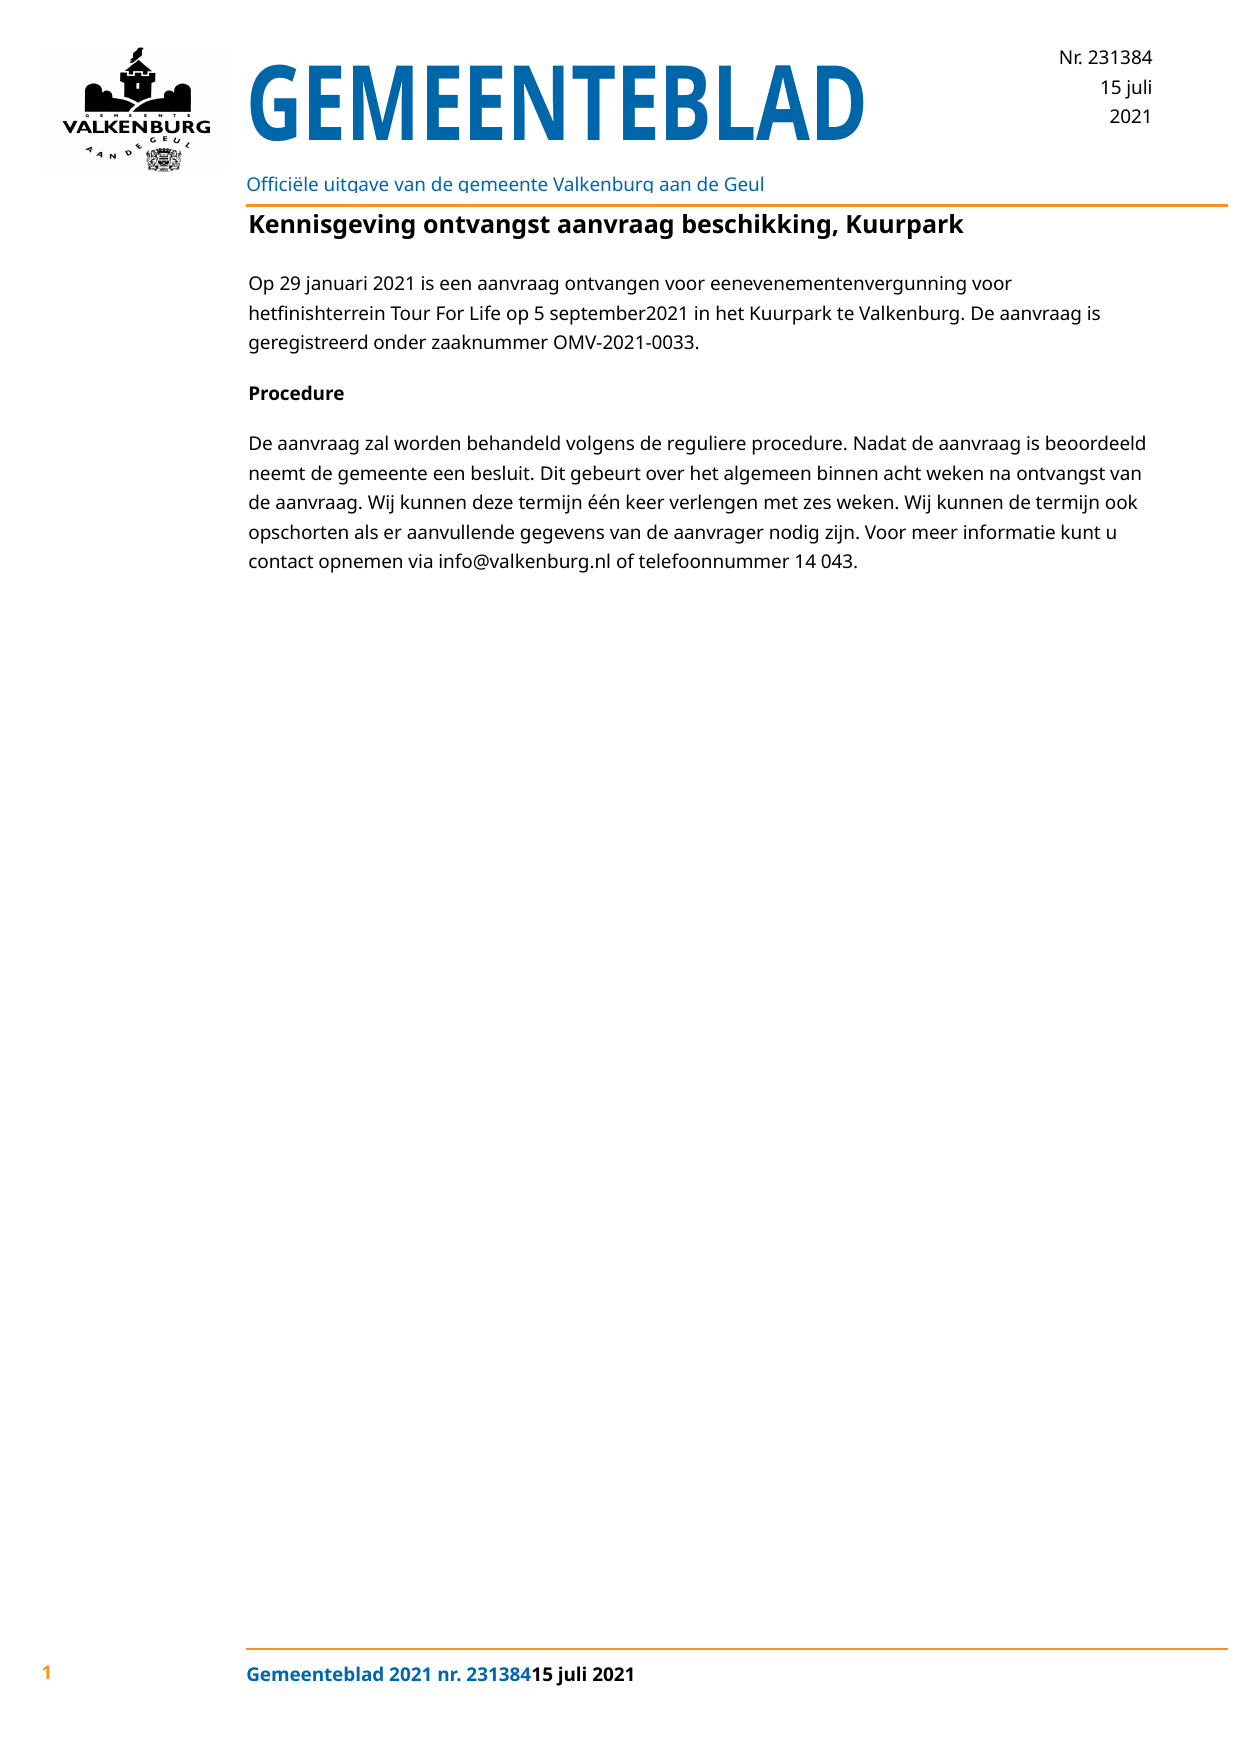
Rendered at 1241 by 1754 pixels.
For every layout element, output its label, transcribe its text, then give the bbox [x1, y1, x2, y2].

picture [41, 47, 231, 172]
text Kennisgeving ontvangst aanvraag beschikking, Kuurpark [248, 207, 1152, 241]
text Procedure [248, 380, 1152, 406]
text De aanvraag zal worden behandeld volgens de reguliere procedure. Nadat de aanvraag is beoordeeld neemt de gemeente een besluit. Dit gebeurt over het algemeen binnen acht weken na ontvangst van de aanvraag. Wij kunnen deze termijn één keer verlengen met zes weken. Wij kunnen de termijn ook opschorten als er aanvullende gegevens van de aanvrager nodig zijn. Voor meer informatie kunt u contact opnemen via info@valkenburg.nl of telefoonnummer 14 043. [248, 430, 1152, 574]
text Op 29 januari 2021 is een aanvraag ontvangen voor eenevenementenvergunning voor hetfinishterrein Tour For Life op 5 september2021 in het Kuurpark te Valkenburg. De aanvraag is geregistreerd onder zaaknummer OMV-2021-0033. [248, 270, 1152, 355]
